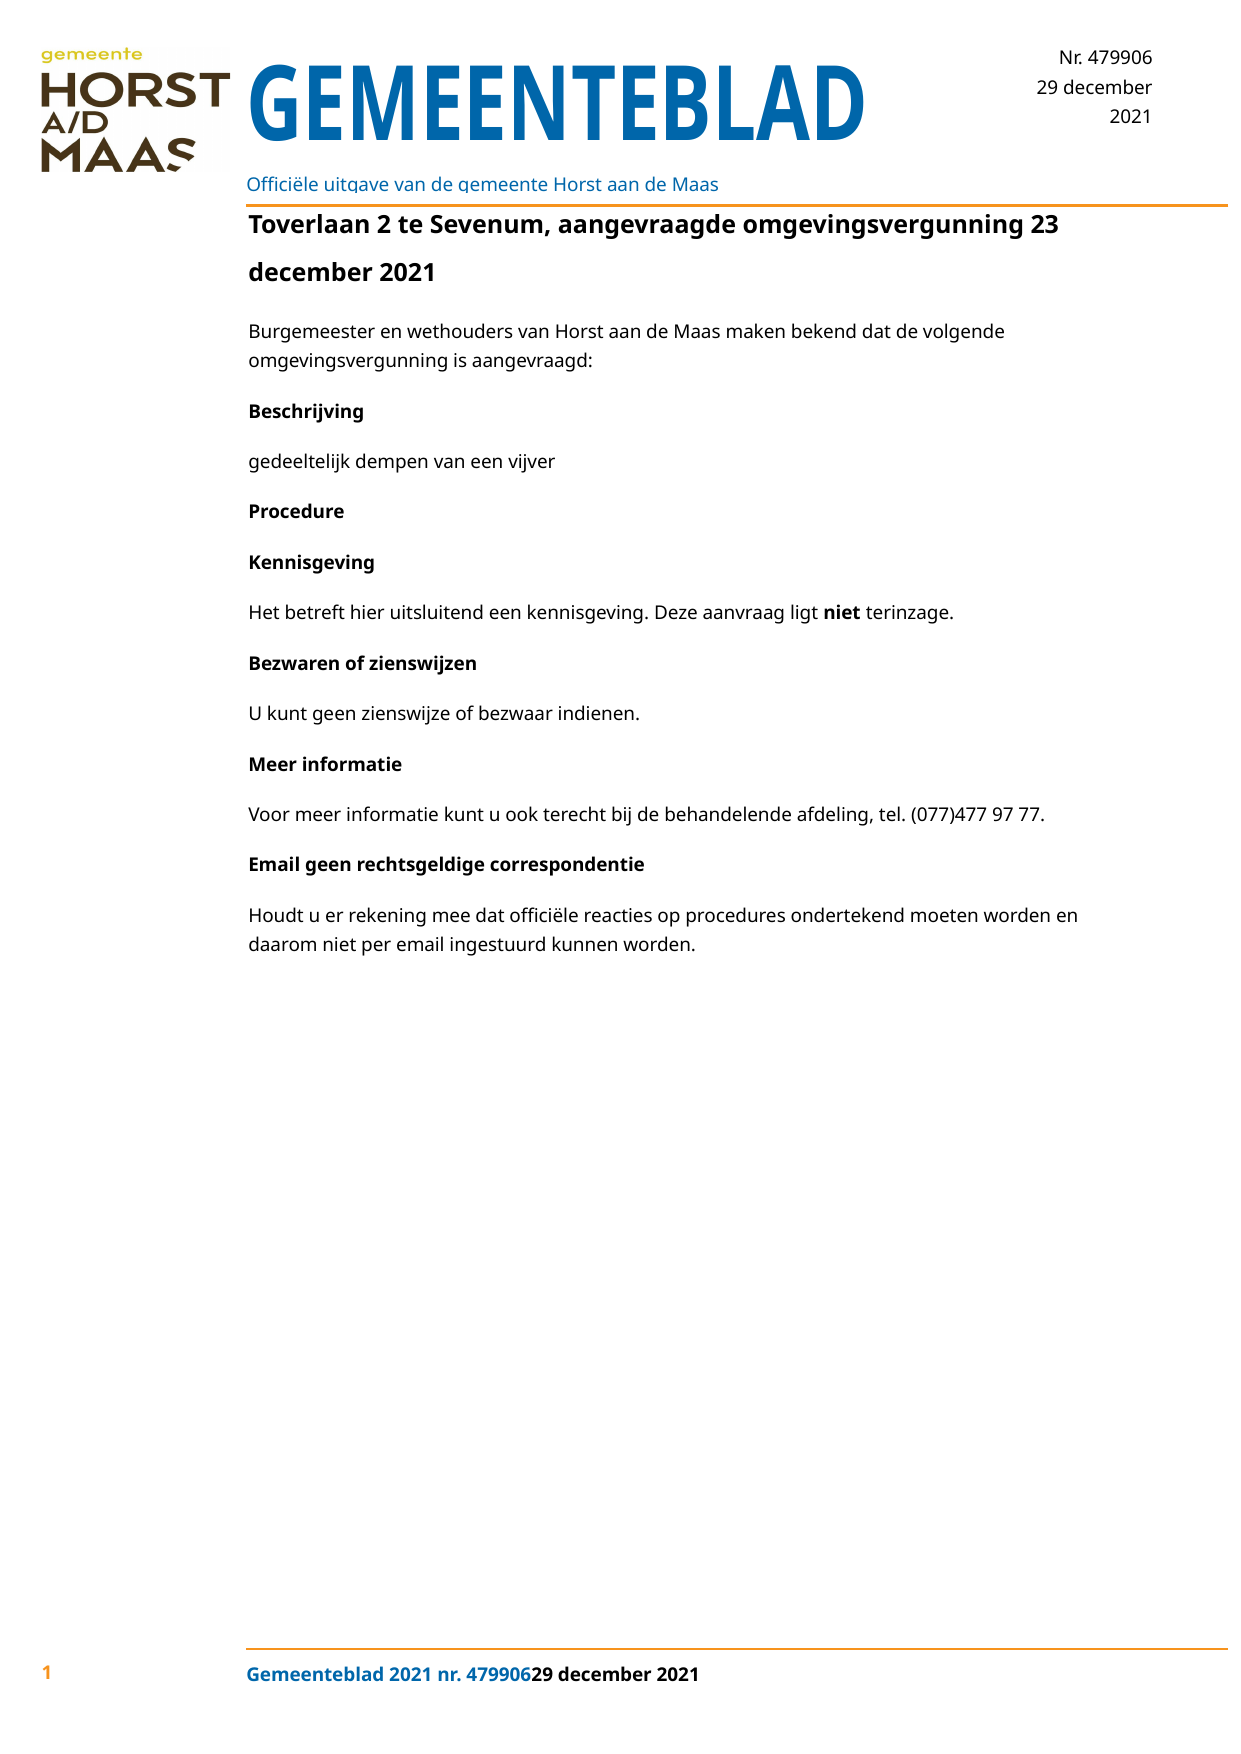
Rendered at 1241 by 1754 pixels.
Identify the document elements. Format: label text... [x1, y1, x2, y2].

text Burgemeester en wethouders van Horst aan de Maas maken bekend dat de volgende omgevingsvergunning is aangevraagd: [248, 318, 1152, 373]
text Beschrijving [248, 398, 1152, 424]
text Het betreft hier uitsluitend een kennisgeving. Deze aanvraag ligt niet terinzage. [248, 599, 1152, 625]
text Toverlaan 2 te Sevenum, aangevraagde omgevingsvergunning 23 december 2021 [248, 207, 1152, 288]
text U kunt geen zienswijze of bezwaar indienen. [248, 700, 1152, 726]
text Houdt u er rekening mee dat officiële reacties op procedures ondertekend moeten worden en daarom niet per email ingestuurd kunnen worden. [248, 902, 1152, 957]
text Kennisgeving [248, 549, 1152, 575]
picture [41, 47, 231, 172]
text Meer informatie [248, 751, 1152, 777]
text Procedure [248, 499, 1152, 524]
text Bezwaren of zienswijzen [248, 650, 1152, 676]
text gedeeltelijk dempen van een vijver [248, 448, 1152, 474]
text Voor meer informatie kunt u ook terecht bij de behandelende afdeling, tel. (077)477 97 77. [248, 801, 1152, 827]
text Email geen rechtsgeldige correspondentie [248, 852, 1152, 877]
